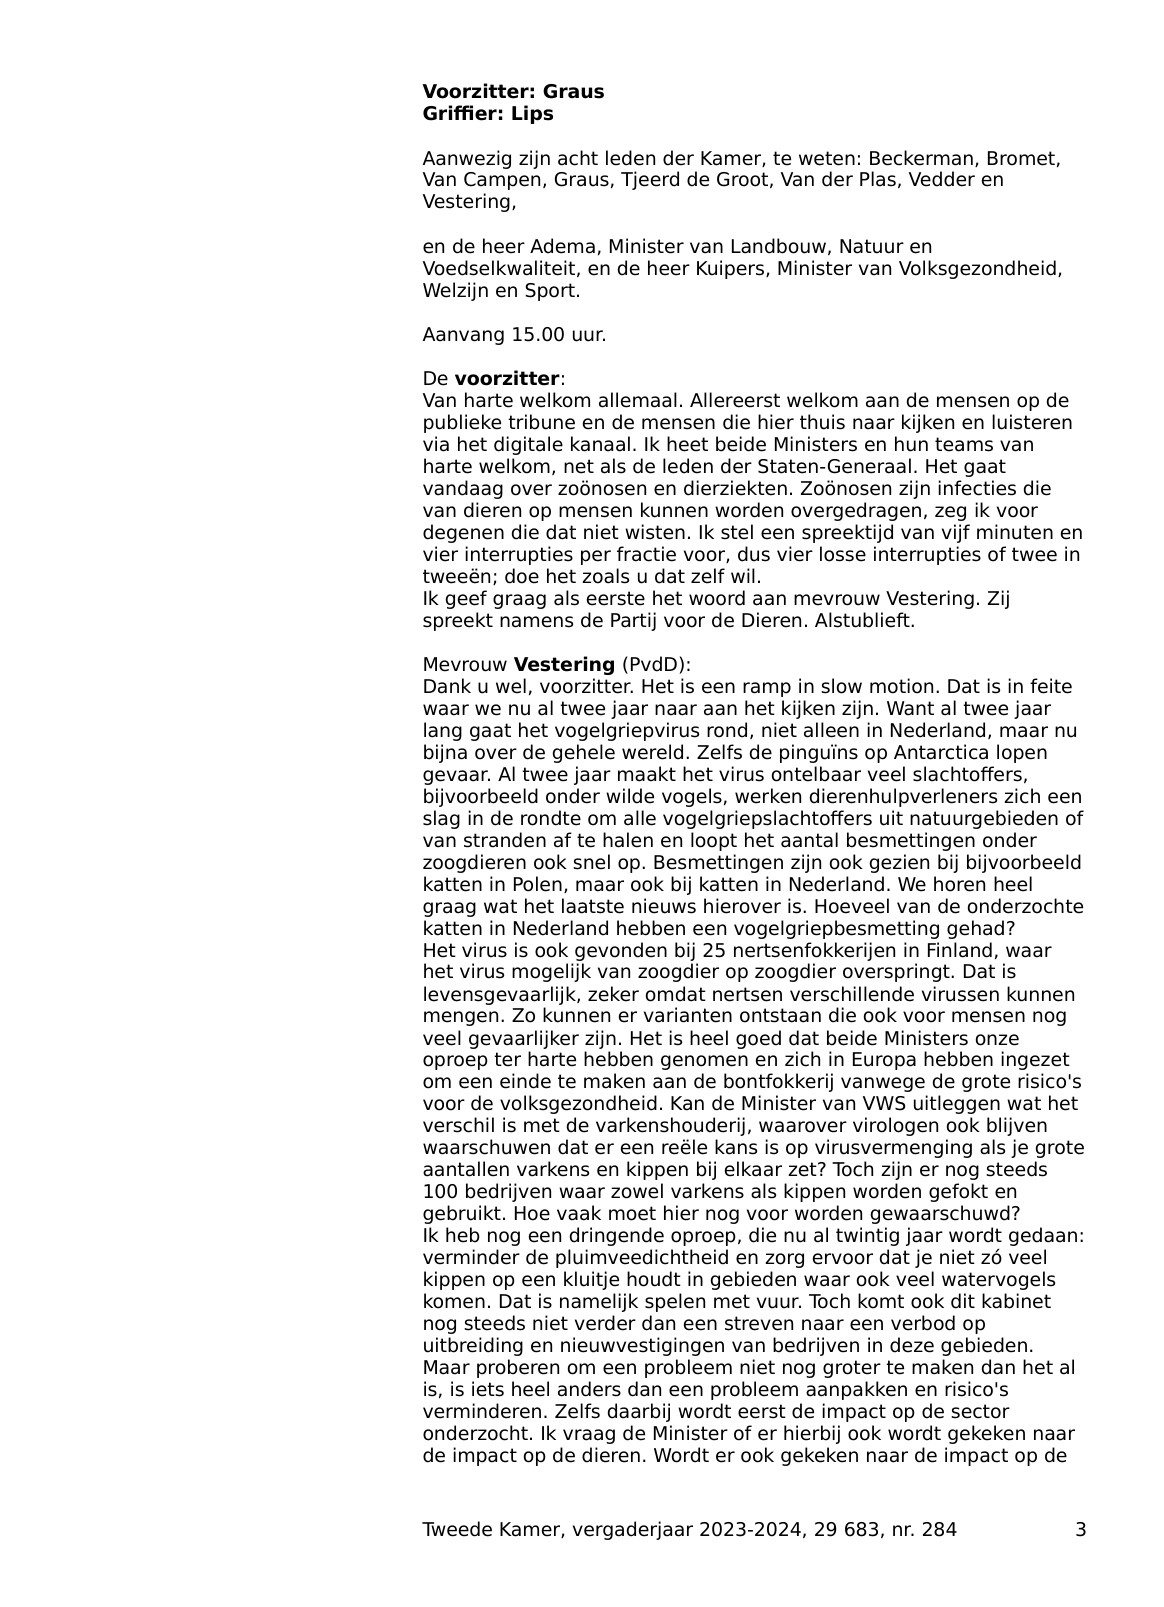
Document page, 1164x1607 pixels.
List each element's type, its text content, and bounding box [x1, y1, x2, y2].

text De voorzitter: [422, 368, 1087, 390]
text Ik geef graag als eerste het woord aan mevrouw Vestering. Zij spreekt namens de Partij voor de Dieren. Alstublieft. [422, 588, 1087, 632]
text Mevrouw Vestering (PvdD): [422, 654, 1087, 676]
text Dank u wel, voorzitter. Het is een ramp in slow motion. Dat is in feite waar we nu al twee jaar naar aan het kijken zijn. Want al twee jaar lang gaat het vogelgriepvirus rond, niet alleen in Nederland, maar nu bijna over de gehele wereld. Zelfs de pinguïns op Antarctica lopen gevaar. Al twee jaar maakt het virus ontelbaar veel slachtoffers, bijvoorbeeld onder wilde vogels, werken dierenhulpverleners zich een slag in de rondte om alle vogelgriepslachtoffers uit natuurgebieden of van stranden af te halen en loopt het aantal besmettingen onder zoogdieren ook snel op. Besmettingen zijn ook gezien bij bijvoorbeeld katten in Polen, maar ook bij katten in Nederland. We horen heel graag wat het laatste nieuws hierover is. Hoeveel van de onderzochte katten in Nederland hebben een vogelgriepbesmetting gehad? [422, 676, 1087, 939]
text Aanvang 15.00 uur. [422, 324, 1087, 346]
text Aanwezig zijn acht leden der Kamer, te weten: Beckerman, Bromet, Van Campen, Graus, Tjeerd de Groot, Van der Plas, Vedder en Vestering, [422, 147, 1087, 213]
text en de heer Adema, Minister van Landbouw, Natuur en Voedselkwaliteit, en de heer Kuipers, Minister van Volksgezondheid, Welzijn en Sport. [422, 236, 1087, 301]
text Ik heb nog een dringende oproep, die nu al twintig jaar wordt gedaan: verminder de pluimveedichtheid en zorg ervoor dat je niet zó veel kippen op een kluitje houdt in gebieden waar ook veel watervogels komen. Dat is namelijk spelen met vuur. Toch komt ook dit kabinet nog steeds niet verder dan een streven naar een verbod op uitbreiding en nieuwvestigingen van bedrijven in deze gebieden. Maar proberen om een probleem niet nog groter te maken dan het al is, is iets heel anders dan een probleem aanpakken en risico's verminderen. Zelfs daarbij wordt eerst de impact op de sector onderzocht. Ik vraag de Minister of er hierbij ook wordt gekeken naar de impact op de dieren. Wordt er ook gekeken naar de impact op de [422, 1225, 1087, 1467]
text Van harte welkom allemaal. Allereerst welkom aan de mensen op de publieke tribune en de mensen die hier thuis naar kijken en luisteren via het digitale kanaal. Ik heet beide Ministers en hun teams van harte welkom, net als de leden der Staten-Generaal. Het gaat vandaag over zoönosen en dierziekten. Zoönosen zijn infecties die van dieren op mensen kunnen worden overgedragen, zeg ik voor degenen die dat niet wisten. Ik stel een spreektijd van vijf minuten en vier interrupties per fractie voor, dus vier losse interrupties of twee in tweeën; doe het zoals u dat zelf wil. [422, 390, 1087, 588]
text Het virus is ook gevonden bij 25 nertsenfokkerijen in Finland, waar het virus mogelijk van zoogdier op zoogdier overspringt. Dat is levensgevaarlijk, zeker omdat nertsen verschillende virussen kunnen mengen. Zo kunnen er varianten ontstaan die ook voor mensen nog veel gevaarlijker zijn. Het is heel goed dat beide Ministers onze oproep ter harte hebben genomen en zich in Europa hebben ingezet om een einde te maken aan de bontfokkerij vanwege de grote risico's voor de volksgezondheid. Kan de Minister van VWS uitleggen wat het verschil is met de varkenshouderij, waarover virologen ook blijven waarschuwen dat er een reële kans is op virusvermenging als je grote aantallen varkens en kippen bij elkaar zet? Toch zijn er nog steeds 100 bedrijven waar zowel varkens als kippen worden gefokt en gebruikt. Hoe vaak moet hier nog voor worden gewaarschuwd? [422, 939, 1087, 1225]
text Griffier: Lips [422, 103, 1087, 125]
text Voorzitter: Graus [422, 81, 1087, 103]
